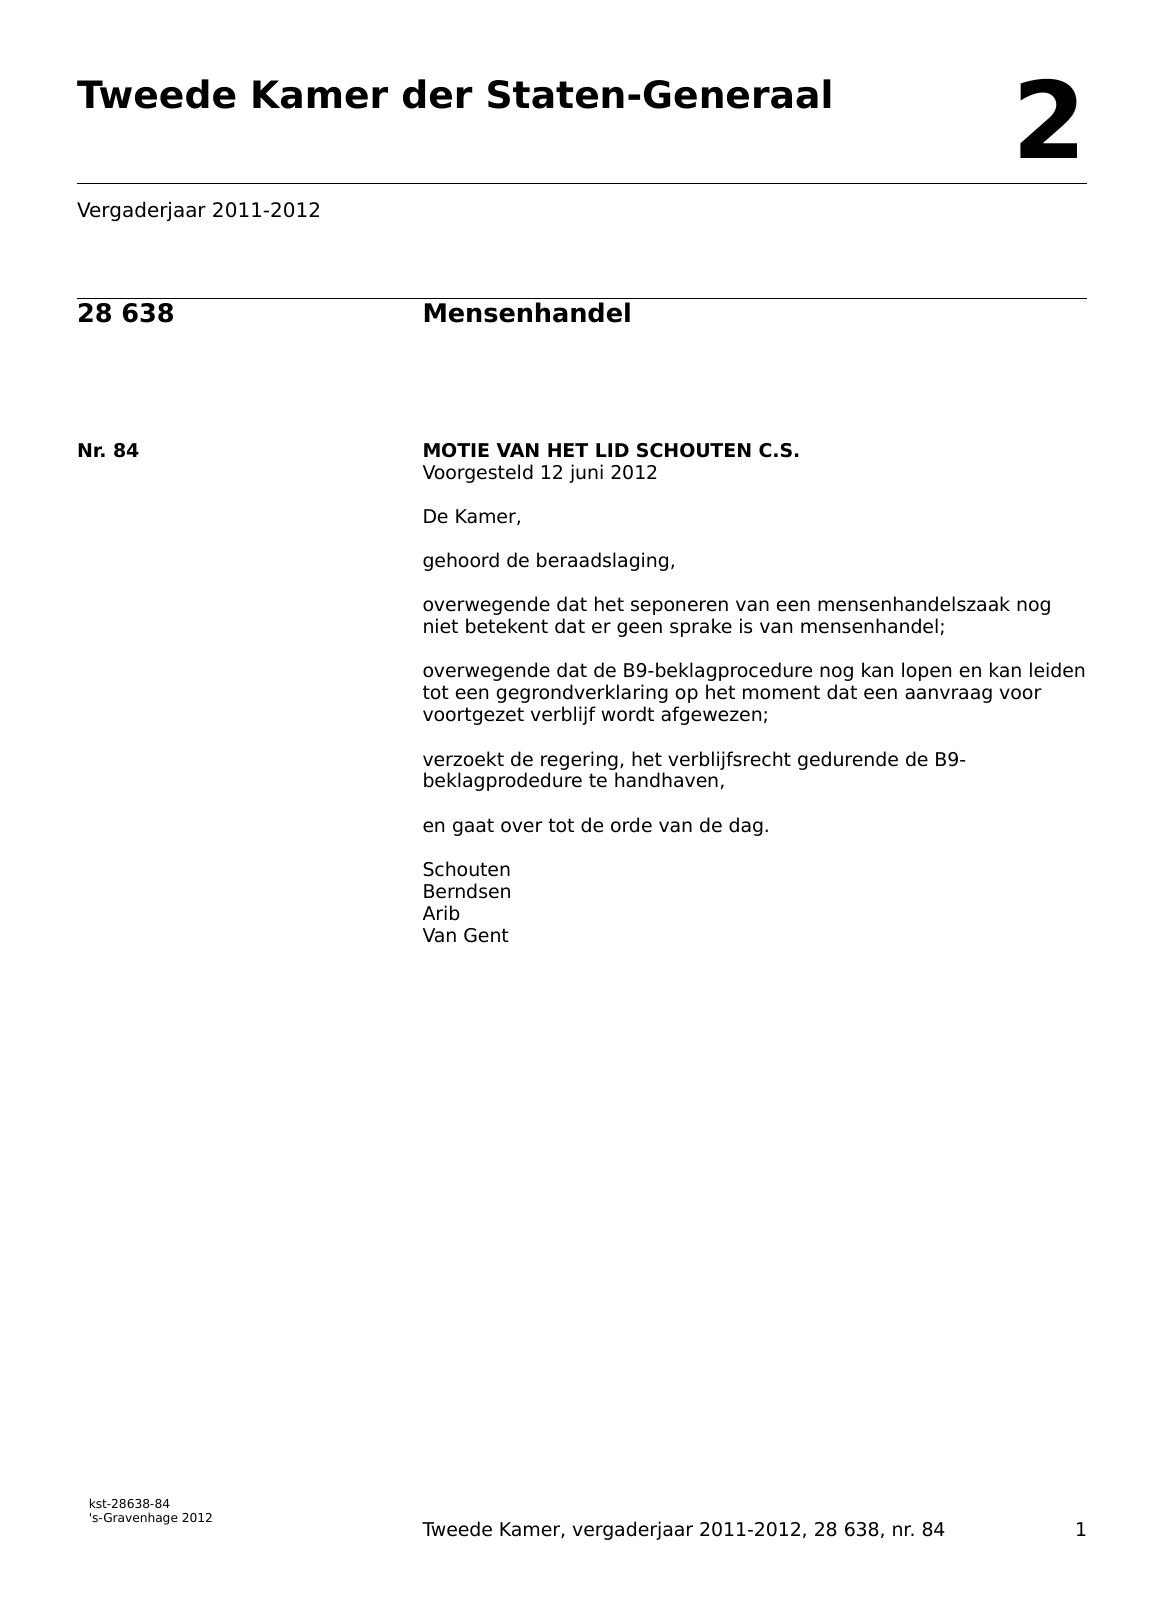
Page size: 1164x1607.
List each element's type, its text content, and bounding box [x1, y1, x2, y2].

table_cell Vergaderjaar 2011-2012 [77, 184, 1087, 298]
text overwegende dat het seponeren van een mensenhandelszaak nog niet betekent dat er geen sprake is van mensenhandel; [422, 594, 1087, 638]
text Van Gent [422, 925, 1087, 947]
text 's-Gravenhage 2012 [88, 1511, 323, 1525]
table_header Tweede Kamer der Staten-Generaal [77, 59, 886, 183]
text overwegende dat de B9-beklagprocedure nog kan lopen en kan leiden tot een gegrondverklaring op het moment dat een aanvraag voor voortgezet verblijf wordt afgewezen; [422, 660, 1087, 726]
text kst-28638-84 [88, 1497, 323, 1511]
text gehoord de beraadslaging, [422, 550, 1087, 572]
text en gaat over tot de orde van de dag. [422, 814, 1087, 837]
subtitle Nr. 84 MOTIE VAN HET LID SCHOUTEN C.S. [77, 440, 1087, 462]
text Berndsen [422, 881, 1087, 903]
text Voorgesteld 12 juni 2012 [422, 462, 1087, 484]
text Schouten [422, 859, 1087, 881]
text De Kamer, [422, 506, 1087, 528]
table_header 2 [886, 59, 1087, 183]
text verzoekt de regering, het verblijfsrecht gedurende de B9-beklagprodedure te handhaven, [422, 748, 1087, 792]
subtitle 28 638 Mensenhandel [77, 299, 1087, 329]
text Arib [422, 903, 1087, 925]
